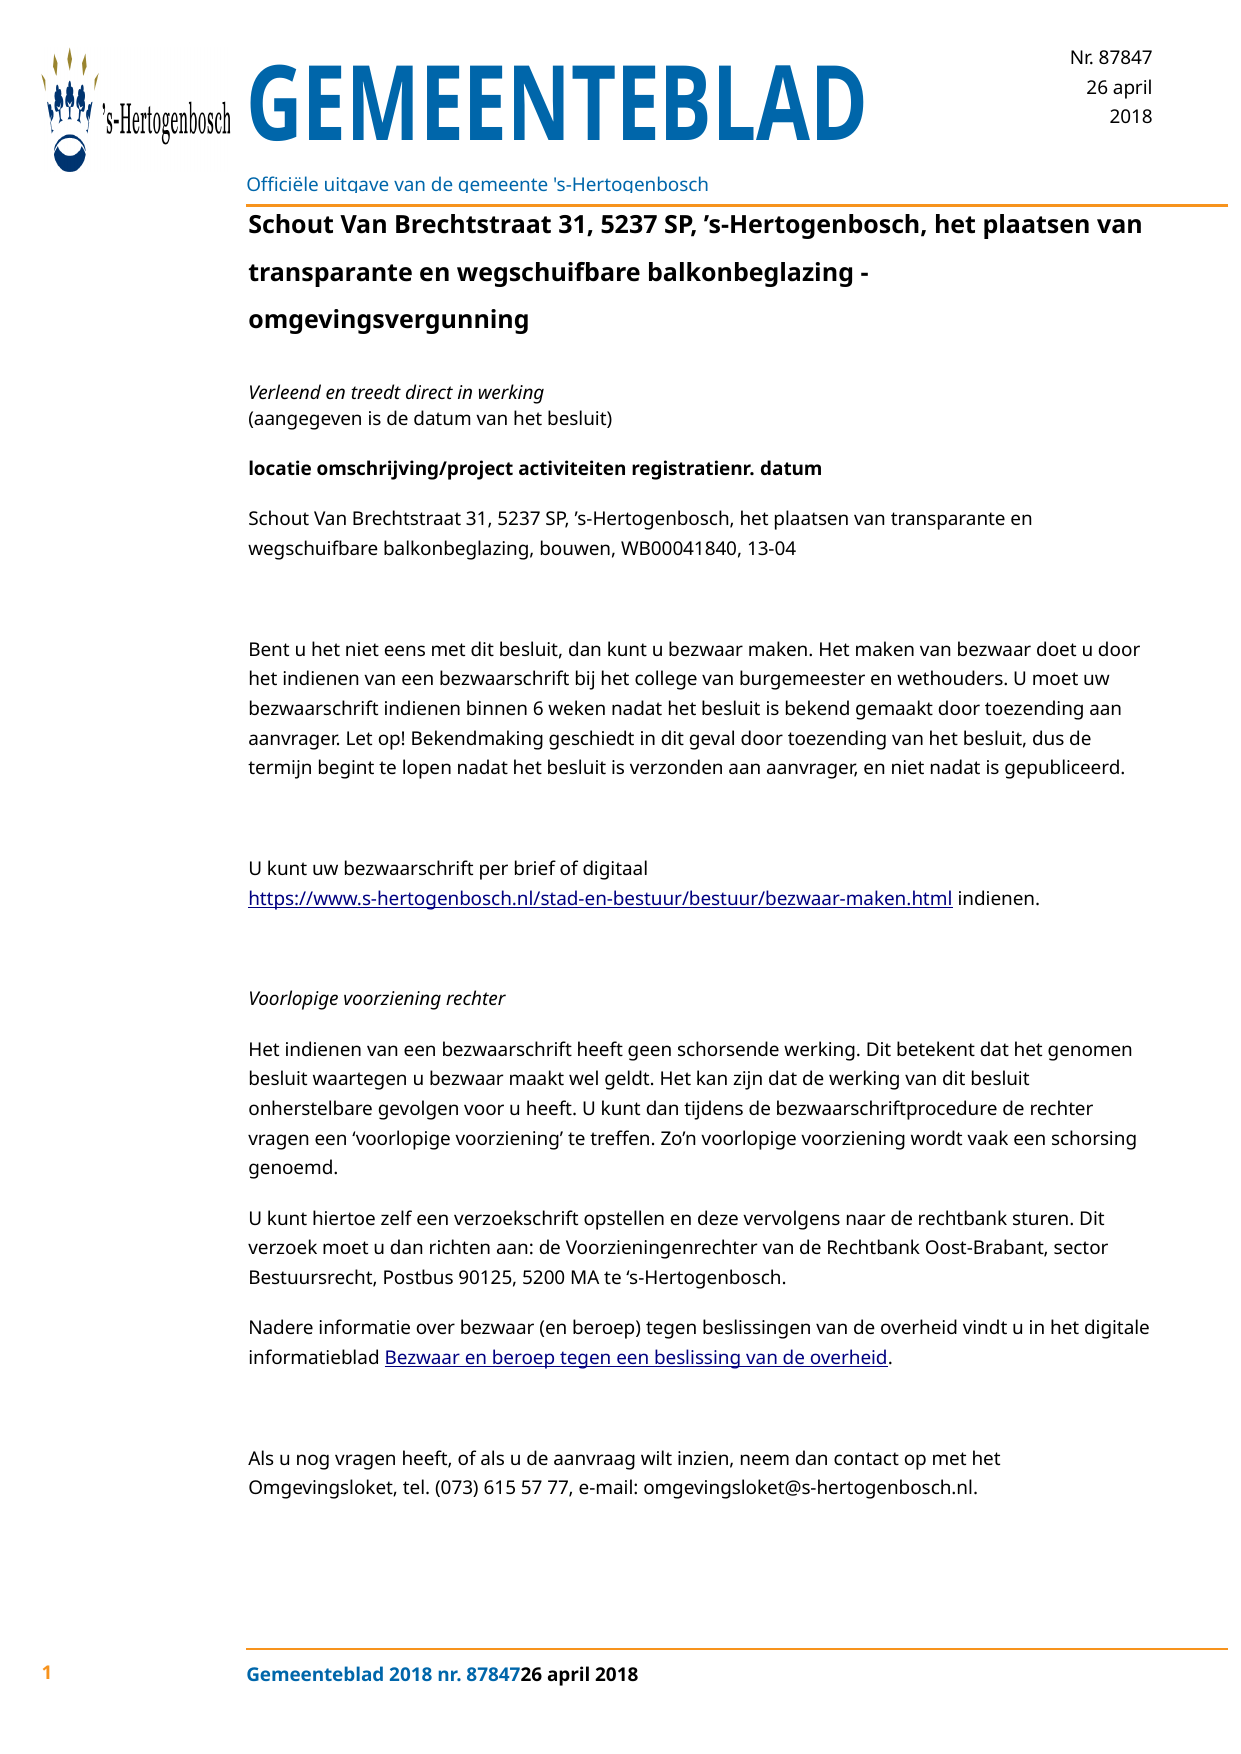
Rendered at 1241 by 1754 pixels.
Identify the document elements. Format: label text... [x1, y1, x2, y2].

text locatie omschrijving/project activiteiten registratienr. datum [248, 455, 1152, 481]
text Verleend en treedt direct in werking [248, 379, 1152, 405]
picture [41, 47, 231, 172]
text Voorlopige voorziening rechter [248, 986, 1152, 1011]
text Bent u het niet eens met dit besluit, dan kunt u bezwaar maken. Het maken van bezwaar doet u door het indienen van een bezwaarschrift bij het college van burgemeester en wethouders. U moet uw bezwaarschrift indienen binnen 6 weken nadat het besluit is bekend gemaakt door toezending aan aanvrager. Let op! Bekendmaking geschiedt in dit geval door toezending van het besluit, dus de termijn begint te lopen nadat het besluit is verzonden aan aanvrager, en niet nadat is gepubliceerd. [248, 636, 1152, 780]
text Schout Van Brechtstraat 31, 5237 SP, ’s-Hertogenbosch, het plaatsen van transparante en wegschuifbare balkonbeglazing, bouwen, WB00041840, 13-04 [248, 506, 1152, 561]
text Nadere informatie over bezwaar (en beroep) tegen beslissingen van de overheid vindt u in het digitale informatieblad Bezwaar en beroep tegen een beslissing van de overheid. [248, 1314, 1152, 1370]
text U kunt uw bezwaarschrift per brief of digitaal https://www.s-hertogenbosch.nl/stad-en-bestuur/bestuur/bezwaar-maken.html indienen. [248, 855, 1152, 911]
text (aangegeven is de datum van het besluit) [248, 405, 1152, 431]
text Als u nog vragen heeft, of als u de aanvraag wilt inzien, neem dan contact op met het Omgevingsloket, tel. (073) 615 57 77, e-mail: omgevingsloket@s-hertogenbosch.nl. [248, 1445, 1152, 1500]
text Schout Van Brechtstraat 31, 5237 SP, ’s-Hertogenbosch, het plaatsen van transparante en wegschuifbare balkonbeglazing - omgevingsvergunning [248, 207, 1152, 336]
text Het indienen van een bezwaarschrift heeft geen schorsende werking. Dit betekent dat het genomen besluit waartegen u bezwaar maakt wel geldt. Het kan zijn dat de werking van dit besluit onherstelbare gevolgen voor u heeft. U kunt dan tijdens de bezwaarschriftprocedure de rechter vragen een ‘voorlopige voorziening’ te treffen. Zo’n voorlopige voorziening wordt vaak een schorsing genoemd. [248, 1036, 1152, 1180]
text U kunt hiertoe zelf een verzoekschrift opstellen en deze vervolgens naar de rechtbank sturen. Dit verzoek moet u dan richten aan: de Voorzieningenrechter van de Rechtbank Oost-Brabant, sector Bestuursrecht, Postbus 90125, 5200 MA te ‘s-Hertogenbosch. [248, 1205, 1152, 1290]
